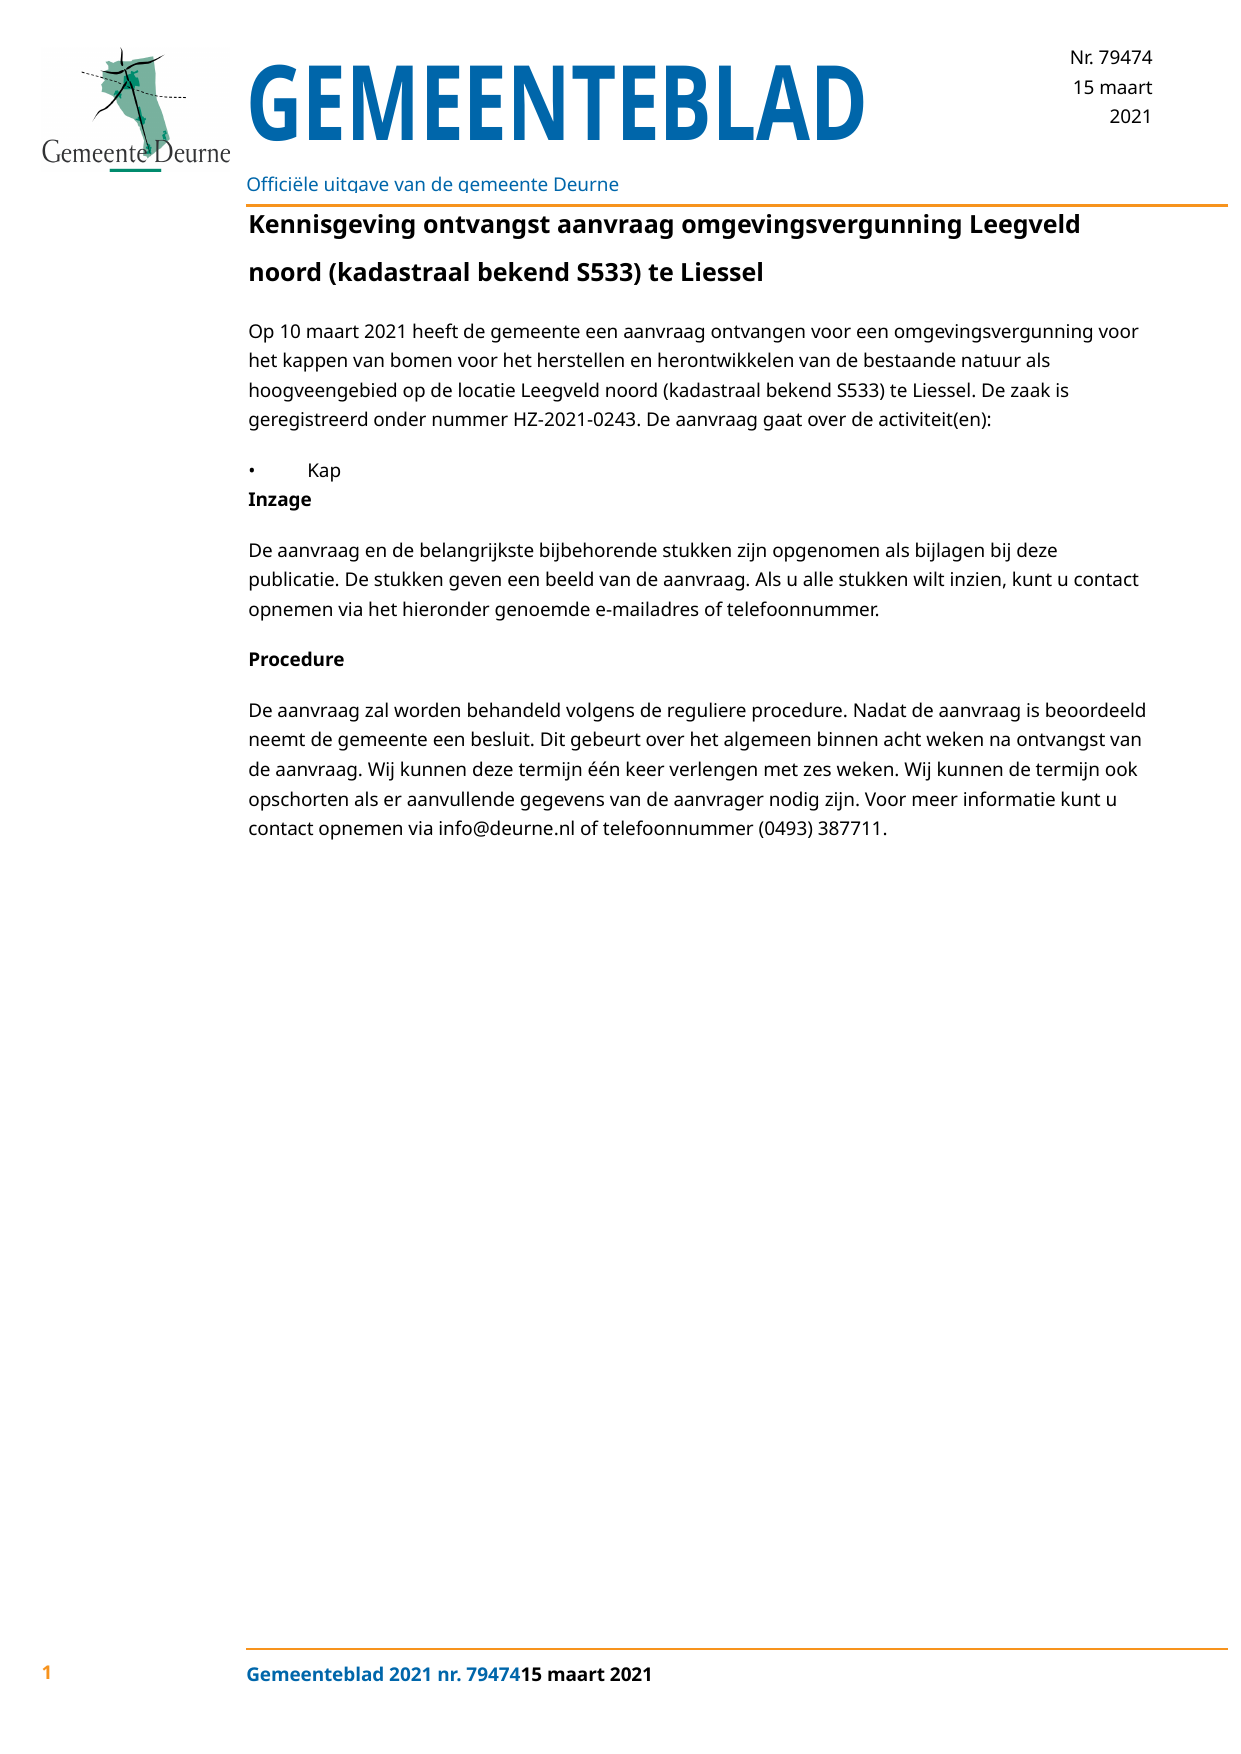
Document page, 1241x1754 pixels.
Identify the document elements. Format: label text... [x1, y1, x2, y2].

list Kap [248, 457, 1152, 483]
text De aanvraag zal worden behandeld volgens de reguliere procedure. Nadat de aanvraag is beoordeeld neemt de gemeente een besluit. Dit gebeurt over het algemeen binnen acht weken na ontvangst van de aanvraag. Wij kunnen deze termijn één keer verlengen met zes weken. Wij kunnen de termijn ook opschorten als er aanvullende gegevens van de aanvrager nodig zijn. Voor meer informatie kunt u contact opnemen via info@deurne.nl of telefoonnummer (0493) 387711. [248, 697, 1152, 841]
text Op 10 maart 2021 heeft de gemeente een aanvraag ontvangen voor een omgevingsvergunning voor het kappen van bomen voor het herstellen en herontwikkelen van de bestaande natuur als hoogveengebied op de locatie Leegveld noord (kadastraal bekend S533) te Liessel. De zaak is geregistreerd onder nummer HZ-2021-0243. De aanvraag gaat over de activiteit(en): [248, 318, 1152, 432]
text De aanvraag en de belangrijkste bijbehorende stukken zijn opgenomen als bijlagen bij deze publicatie. De stukken geven een beeld van de aanvraag. Als u alle stukken wilt inzien, kunt u contact opnemen via het hieronder genoemde e-mailadres of telefoonnummer. [248, 537, 1152, 622]
text Inzage [248, 487, 1152, 512]
text Procedure [248, 647, 1152, 672]
picture [41, 47, 231, 172]
text Kennisgeving ontvangst aanvraag omgevingsvergunning Leegveld noord (kadastraal bekend S533) te Liessel [248, 207, 1152, 288]
